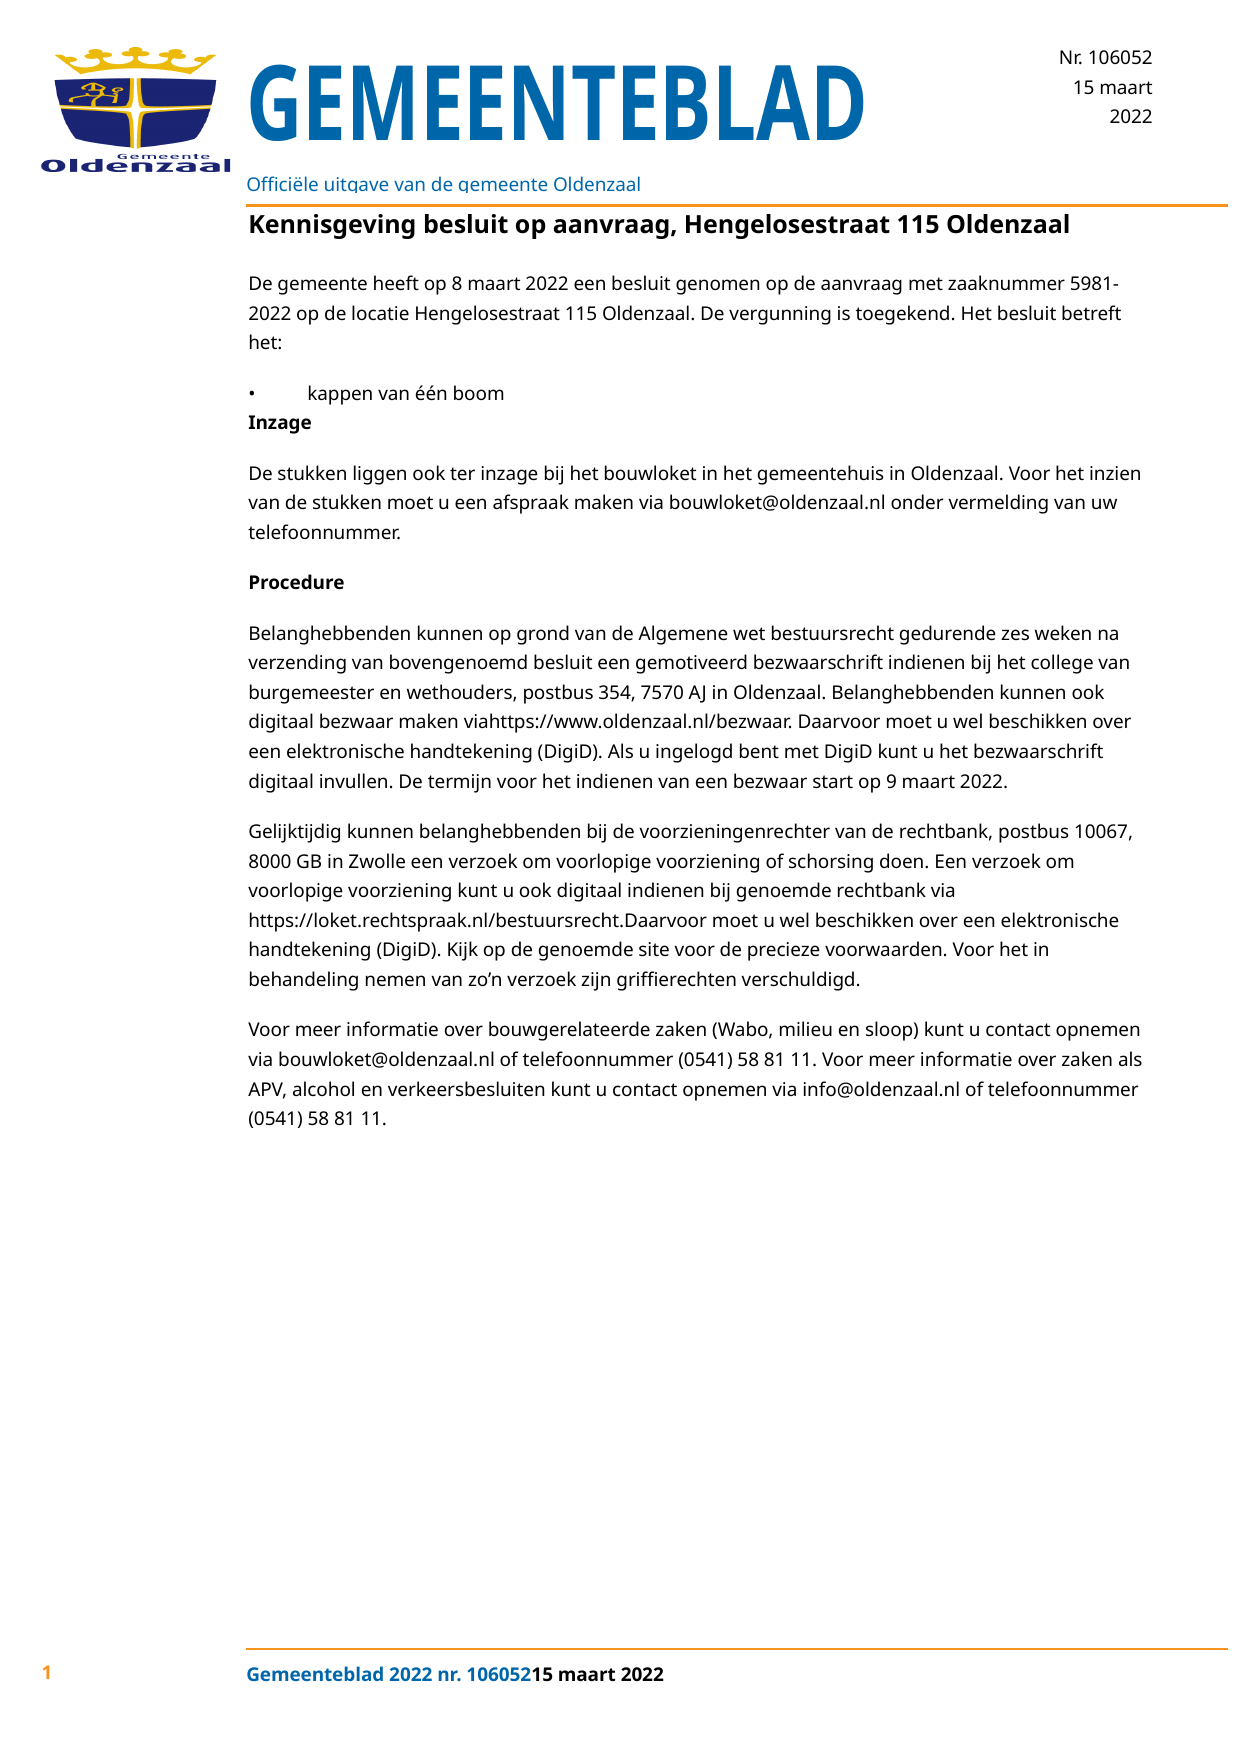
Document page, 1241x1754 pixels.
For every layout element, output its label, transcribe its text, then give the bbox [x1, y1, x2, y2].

text Inzage [248, 409, 1152, 435]
text Gelijktijdig kunnen belanghebbenden bij de voorzieningenrechter van de rechtbank, postbus 10067, 8000 GB in Zwolle een verzoek om voorlopige voorziening of schorsing doen. Een verzoek om voorlopige voorziening kunt u ook digitaal indienen bij genoemde rechtbank via https://loket.rechtspraak.nl/bestuursrecht.Daarvoor moet u wel beschikken over een elektronische handtekening (DigiD). Kijk op de genoemde site voor de precieze voorwaarden. Voor het in behandeling nemen van zo’n verzoek zijn griffierechten verschuldigd. [248, 818, 1152, 992]
picture [41, 47, 231, 172]
text Procedure [248, 569, 1152, 595]
text De gemeente heeft op 8 maart 2022 een besluit genomen op de aanvraag met zaaknummer 5981-2022 op de locatie Hengelosestraat 115 Oldenzaal. De vergunning is toegekend. Het besluit betreft het: [248, 270, 1152, 355]
list kappen van één boom [248, 380, 1152, 406]
text Kennisgeving besluit op aanvraag, Hengelosestraat 115 Oldenzaal [248, 207, 1152, 241]
text De stukken liggen ook ter inzage bij het bouwloket in het gemeentehuis in Oldenzaal. Voor het inzien van de stukken moet u een afspraak maken via bouwloket@oldenzaal.nl onder vermelding van uw telefoonnummer. [248, 460, 1152, 545]
text Belanghebbenden kunnen op grond van de Algemene wet bestuursrecht gedurende zes weken na verzending van bovengenoemd besluit een gemotiveerd bezwaarschrift indienen bij het college van burgemeester en wethouders, postbus 354, 7570 AJ in Oldenzaal. Belanghebbenden kunnen ook digitaal bezwaar maken viahttps://www.oldenzaal.nl/bezwaar. Daarvoor moet u wel beschikken over een elektronische handtekening (DigiD). Als u ingelogd bent met DigiD kunt u het bezwaarschrift digitaal invullen. De termijn voor het indienen van een bezwaar start op 9 maart 2022. [248, 620, 1152, 793]
text Voor meer informatie over bouwgerelateerde zaken (Wabo, milieu en sloop) kunt u contact opnemen via bouwloket@oldenzaal.nl of telefoonnummer (0541) 58 81 11. Voor meer informatie over zaken als APV, alcohol en verkeersbesluiten kunt u contact opnemen via info@oldenzaal.nl of telefoonnummer (0541) 58 81 11. [248, 1017, 1152, 1131]
